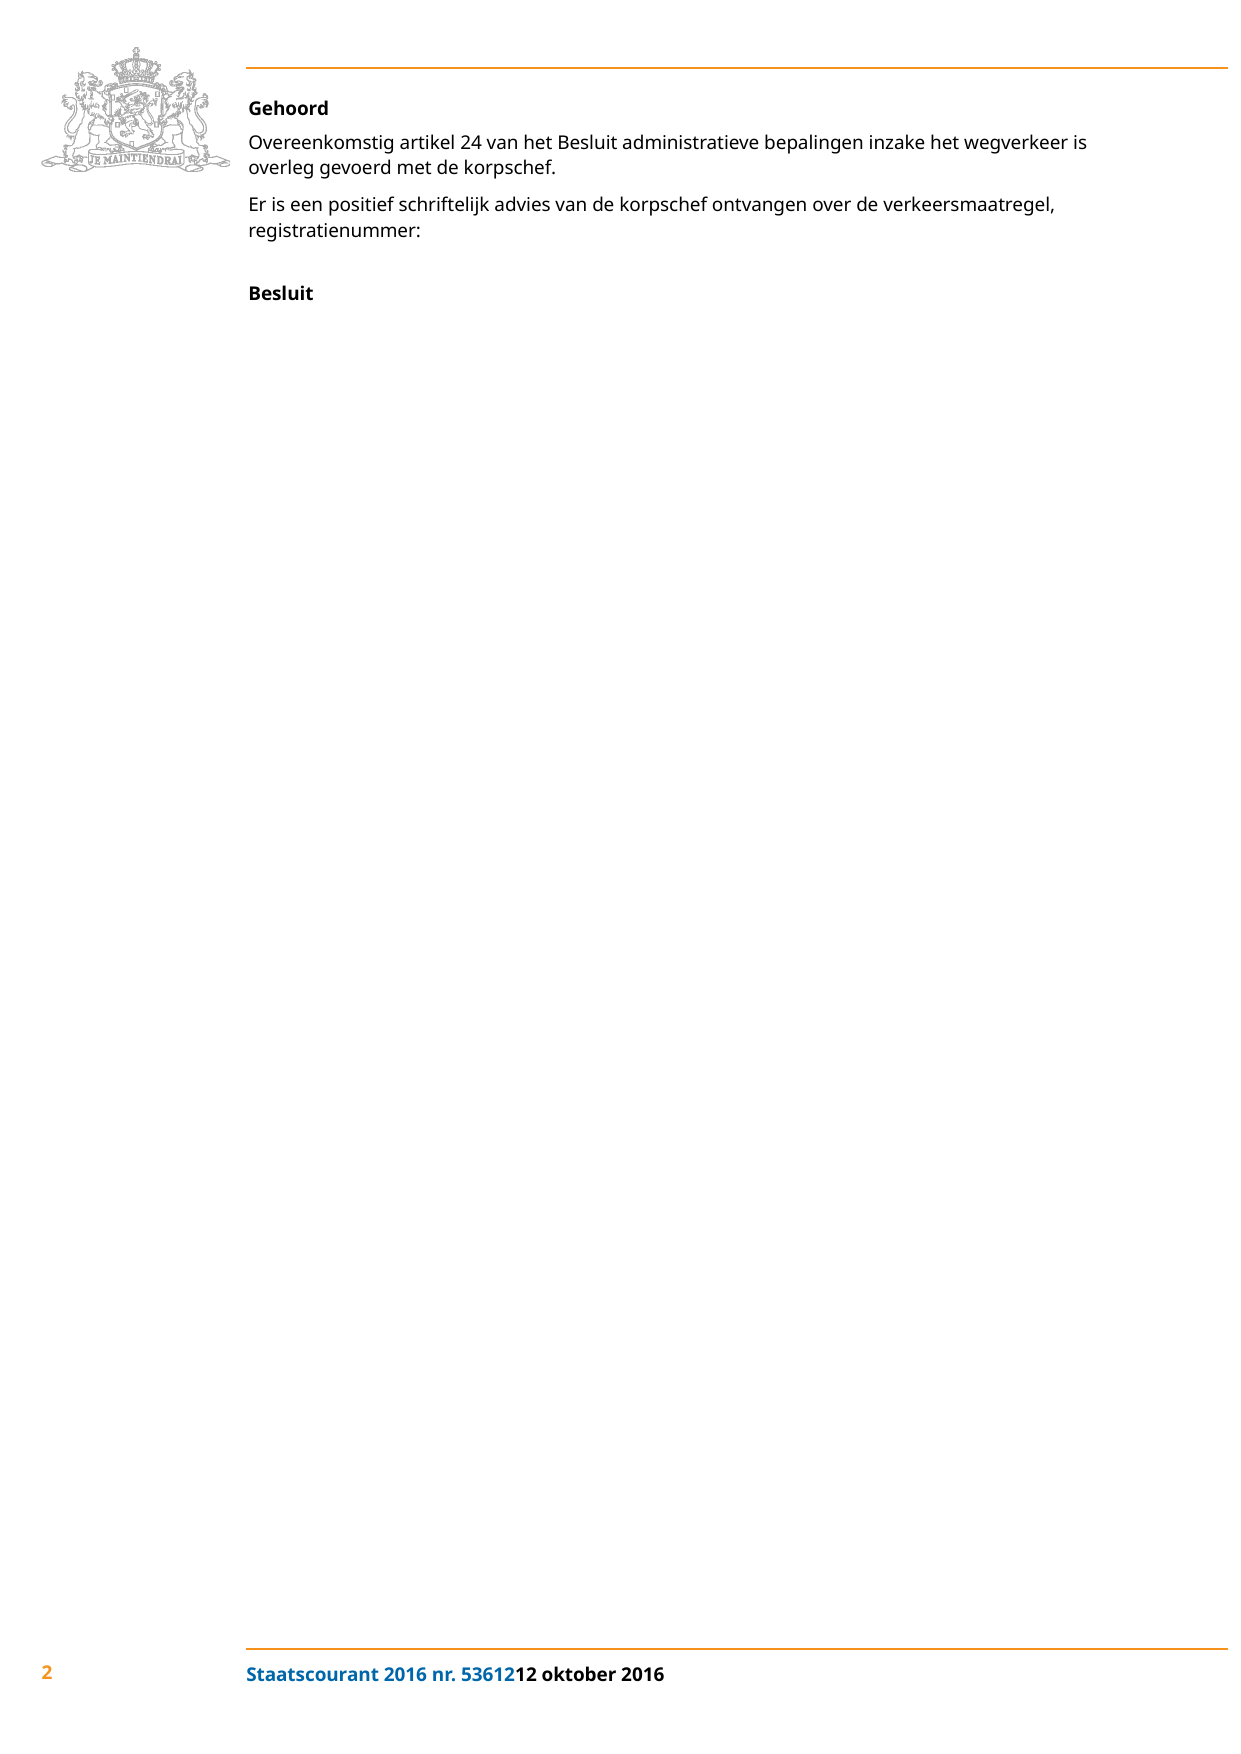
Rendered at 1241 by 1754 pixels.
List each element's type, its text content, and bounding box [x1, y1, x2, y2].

text Gehoord [248, 95, 1152, 121]
text Besluit [248, 280, 1152, 305]
picture [41, 47, 231, 172]
text Er is een positief schriftelijk advies van de korpschef ontvangen over de verkeersmaatregel, registratienummer: [248, 191, 1152, 243]
text Overeenkomstig artikel 24 van het Besluit administratieve bepalingen inzake het wegverkeer is overleg gevoerd met de korpschef. [248, 129, 1152, 180]
